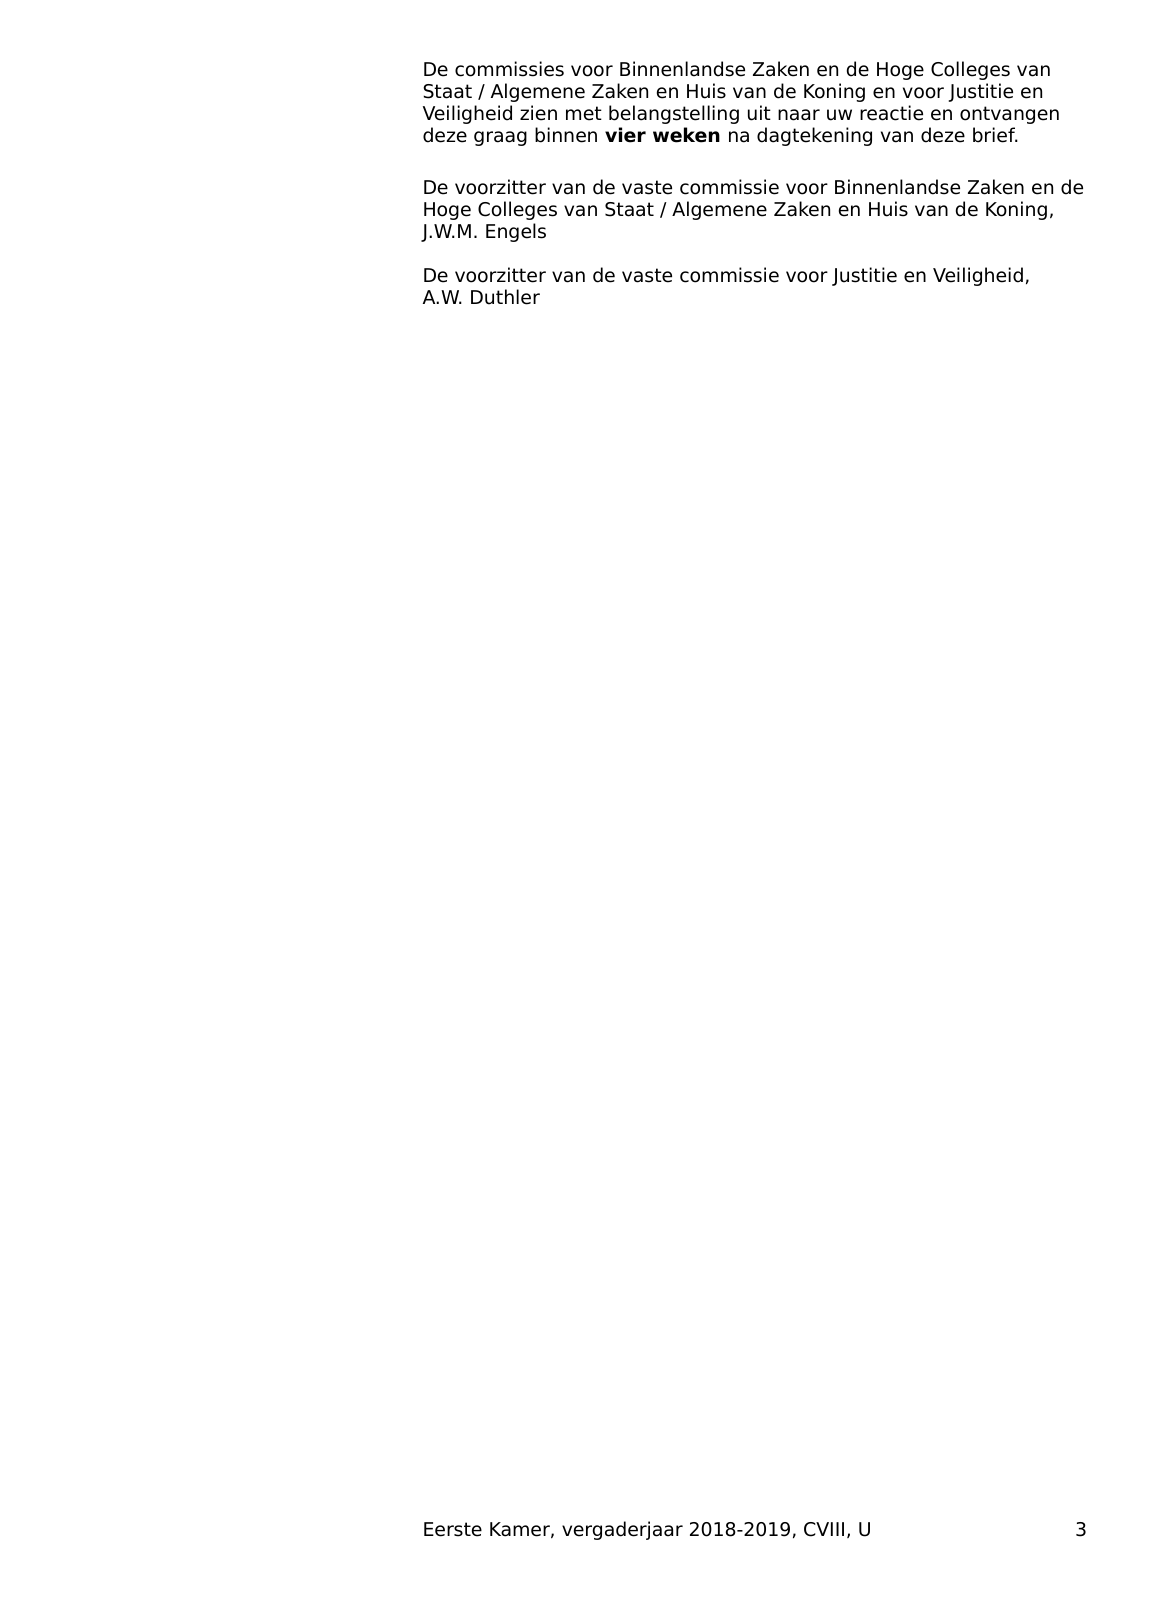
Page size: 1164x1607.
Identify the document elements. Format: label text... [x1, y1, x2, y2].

text De commissies voor Binnenlandse Zaken en de Hoge Colleges van Staat / Algemene Zaken en Huis van de Koning en voor Justitie en Veiligheid zien met belangstelling uit naar uw reactie en ontvangen deze graag binnen vier weken na dagtekening van deze brief. [422, 59, 1087, 147]
text De voorzitter van de vaste commissie voor Justitie en Veiligheid, A.W. Duthler [422, 265, 1087, 309]
text De voorzitter van de vaste commissie voor Binnenlandse Zaken en de Hoge Colleges van Staat / Algemene Zaken en Huis van de Koning, J.W.M. Engels [422, 177, 1087, 243]
